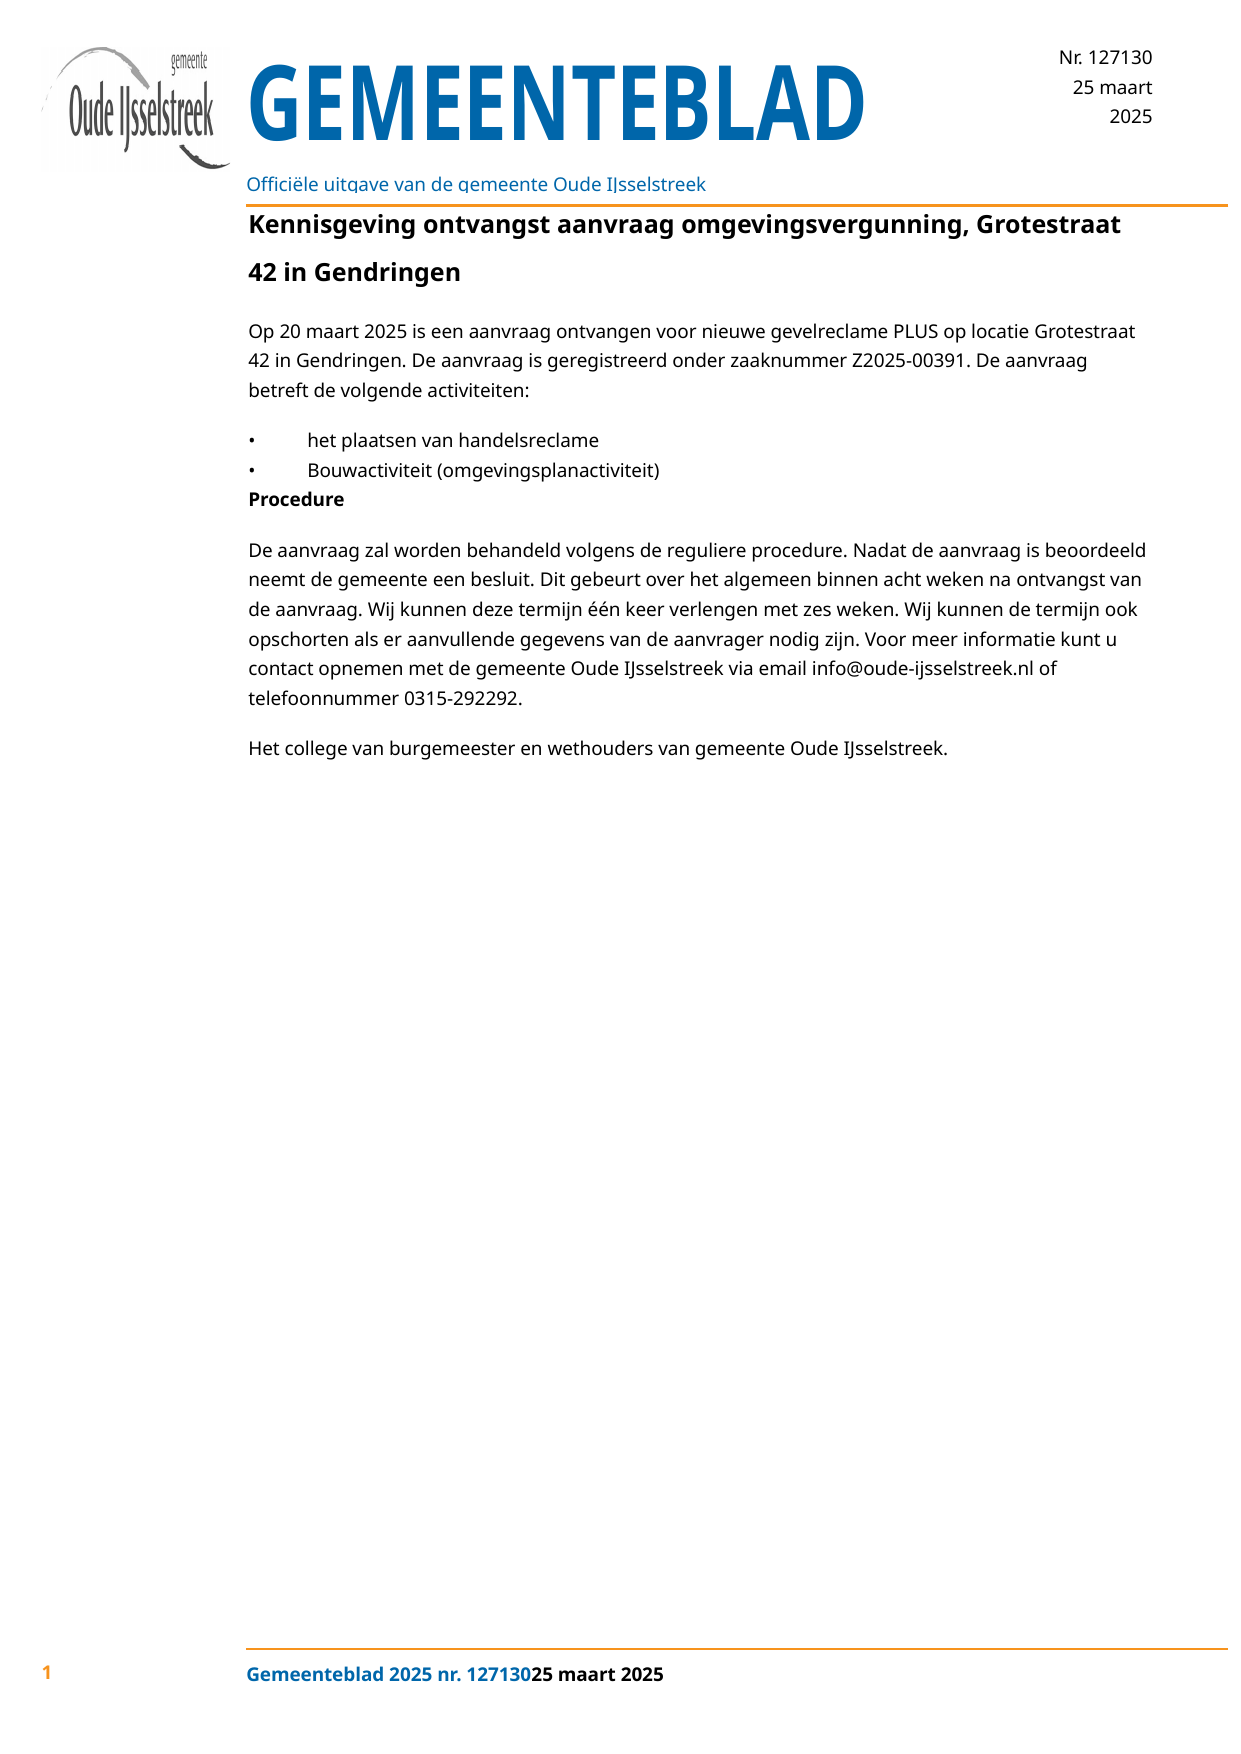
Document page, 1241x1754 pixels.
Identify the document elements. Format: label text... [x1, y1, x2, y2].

text Het college van burgemeester en wethouders van gemeente Oude IJsselstreek. [248, 735, 1152, 761]
list het plaatsen van handelsreclame [248, 427, 1152, 453]
text Kennisgeving ontvangst aanvraag omgevingsvergunning, Grotestraat 42 in Gendringen [248, 207, 1152, 288]
text Op 20 maart 2025 is een aanvraag ontvangen voor nieuwe gevelreclame PLUS op locatie Grotestraat 42 in Gendringen. De aanvraag is geregistreerd onder zaaknummer Z2025-00391. De aanvraag betreft de volgende activiteiten: [248, 318, 1152, 403]
list Bouwactiviteit (omgevingsplanactiviteit) [248, 457, 1152, 483]
picture [41, 47, 231, 172]
text Procedure [248, 487, 1152, 512]
text De aanvraag zal worden behandeld volgens de reguliere procedure. Nadat de aanvraag is beoordeeld neemt de gemeente een besluit. Dit gebeurt over het algemeen binnen acht weken na ontvangst van de aanvraag. Wij kunnen deze termijn één keer verlengen met zes weken. Wij kunnen de termijn ook opschorten als er aanvullende gegevens van de aanvrager nodig zijn. Voor meer informatie kunt u contact opnemen met de gemeente Oude IJsselstreek via email info@oude-ijsselstreek.nl of telefoonnummer 0315-292292. [248, 537, 1152, 711]
